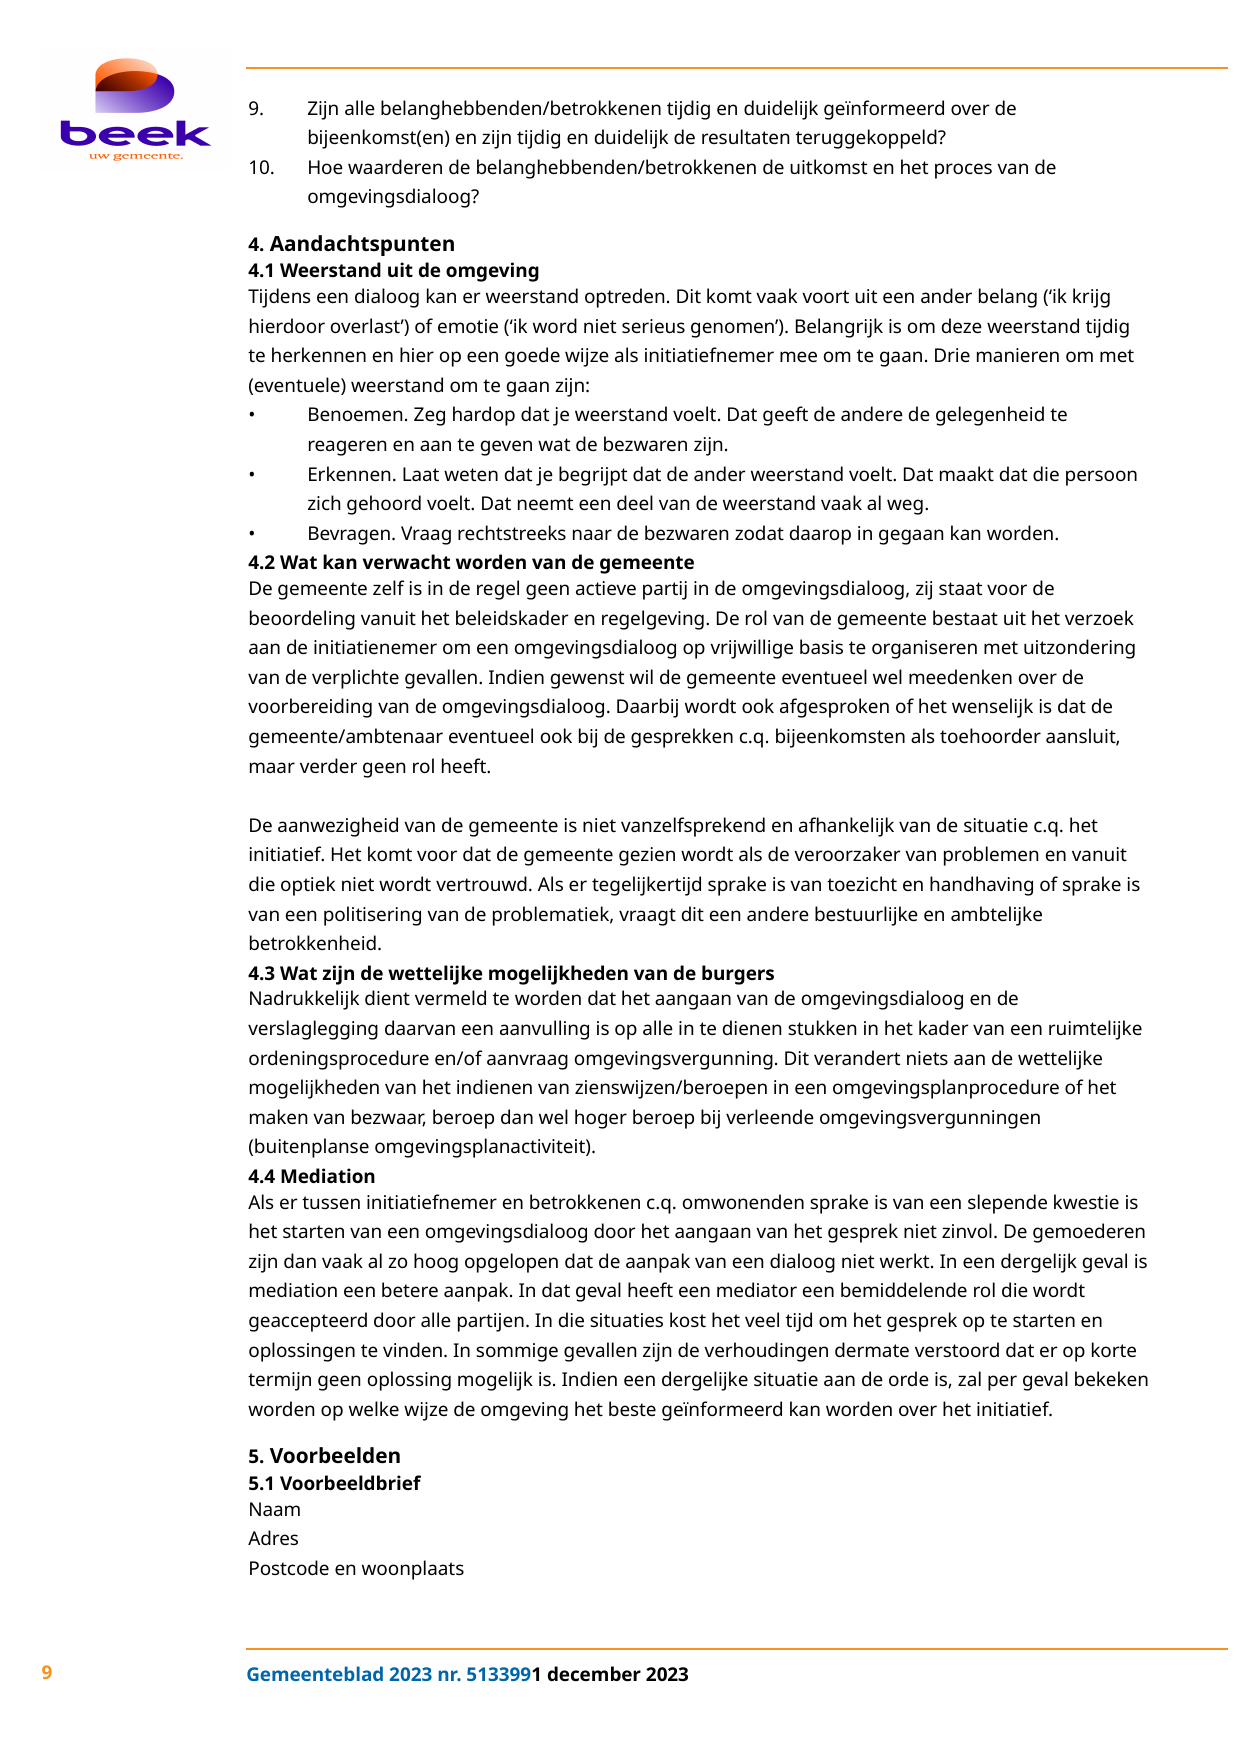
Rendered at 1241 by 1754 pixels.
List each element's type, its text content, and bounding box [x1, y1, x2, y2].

picture [41, 47, 231, 172]
text Naam [248, 1496, 1152, 1521]
text 4. Aandachtspunten [248, 229, 1152, 258]
text 4.4 Mediation [248, 1163, 1152, 1189]
text Adres [248, 1525, 1152, 1551]
text 5. Voorbeelden [248, 1442, 1152, 1470]
text Tijdens een dialoog kan er weerstand optreden. Dit komt vaak voort uit een ander belang (‘ik krijg hierdoor overlast’) of emotie (‘ik word niet serieus genomen’). Belangrijk is om deze weerstand tijdig te herkennen en hier op een goede wijze als initiatiefnemer mee om te gaan. Drie manieren om met (eventuele) weerstand om te gaan zijn: [248, 283, 1152, 398]
list Bevragen. Vraag rechtstreeks naar de bezwaren zodat daarop in gegaan kan worden. [248, 520, 1152, 546]
text Nadrukkelijk dient vermeld te worden dat het aangaan van de omgevingsdialoog en de verslaglegging daarvan een aanvulling is op alle in te dienen stukken in het kader van een ruimtelijke ordeningsprocedure en/of aanvraag omgevingsvergunning. Dit verandert niets aan de wettelijke mogelijkheden van het indienen van zienswijzen/beroepen in een omgevingsplanprocedure of het maken van bezwaar, beroep dan wel hoger beroep bij verleende omgevingsvergunningen (buitenplanse omgevingsplanactiviteit). [248, 986, 1152, 1159]
text 4.3 Wat zijn de wettelijke mogelijkheden van de burgers [248, 960, 1152, 986]
list Benoemen. Zeg hardop dat je weerstand voelt. Dat geeft de andere de gelegenheid te reageren en aan te geven wat de bezwaren zijn. [248, 402, 1152, 457]
text 4.2 Wat kan verwacht worden van de gemeente [248, 549, 1152, 575]
text Postcode en woonplaats [248, 1555, 1152, 1581]
text Als er tussen initiatiefnemer en betrokkenen c.q. omwonenden sprake is van een slepende kwestie is het starten van een omgevingsdialoog door het aangaan van het gesprek niet zinvol. De gemoederen zijn dan vaak al zo hoog opgelopen dat de aanpak van een dialoog niet werkt. In een dergelijk geval is mediation een betere aanpak. In dat geval heeft een mediator een bemiddelende rol die wordt geaccepteerd door alle partijen. In die situaties kost het veel tijd om het gesprek op te starten en oplossingen te vinden. In sommige gevallen zijn de verhoudingen dermate verstoord dat er op korte termijn geen oplossing mogelijk is. Indien een dergelijke situatie aan de orde is, zal per geval bekeken worden op welke wijze de omgeving het beste geïnformeerd kan worden over het initiatief. [248, 1189, 1152, 1422]
text De aanwezigheid van de gemeente is niet vanzelfsprekend en afhankelijk van de situatie c.q. het initiatief. Het komt voor dat de gemeente gezien wordt als de veroorzaker van problemen en vanuit die optiek niet wordt vertrouwd. Als er tegelijkertijd sprake is van toezicht en handhaving of sprake is van een politisering van de problematiek, vraagt dit een andere bestuurlijke en ambtelijke betrokkenheid. [248, 812, 1152, 956]
text 4.1 Weerstand uit de omgeving [248, 258, 1152, 283]
text 5.1 Voorbeeldbrief [248, 1470, 1152, 1496]
text De gemeente zelf is in de regel geen actieve partij in de omgevingsdialoog, zij staat voor de beoordeling vanuit het beleidskader en regelgeving. De rol van de gemeente bestaat uit het verzoek aan de initiatienemer om een omgevingsdialoog op vrijwillige basis te organiseren met uitzondering van de verplichte gevallen. Indien gewenst wil de gemeente eventueel wel meedenken over de voorbereiding van de omgevingsdialoog. Daarbij wordt ook afgesproken of het wenselijk is dat de gemeente/ambtenaar eventueel ook bij de gesprekken c.q. bijeenkomsten als toehoorder aansluit, maar verder geen rol heeft. [248, 575, 1152, 778]
list Erkennen. Laat weten dat je begrijpt dat de ander weerstand voelt. Dat maakt dat die persoon zich gehoord voelt. Dat neemt een deel van de weerstand vaak al weg. [248, 461, 1152, 516]
list Zijn alle belanghebbenden/betrokkenen tijdig en duidelijk geïnformeerd over de bijeenkomst(en) en zijn tijdig en duidelijk de resultaten teruggekoppeld? [248, 95, 1152, 150]
list Hoe waarderen de belanghebbenden/betrokkenen de uitkomst en het proces van de omgevingsdialoog? [248, 154, 1152, 209]
